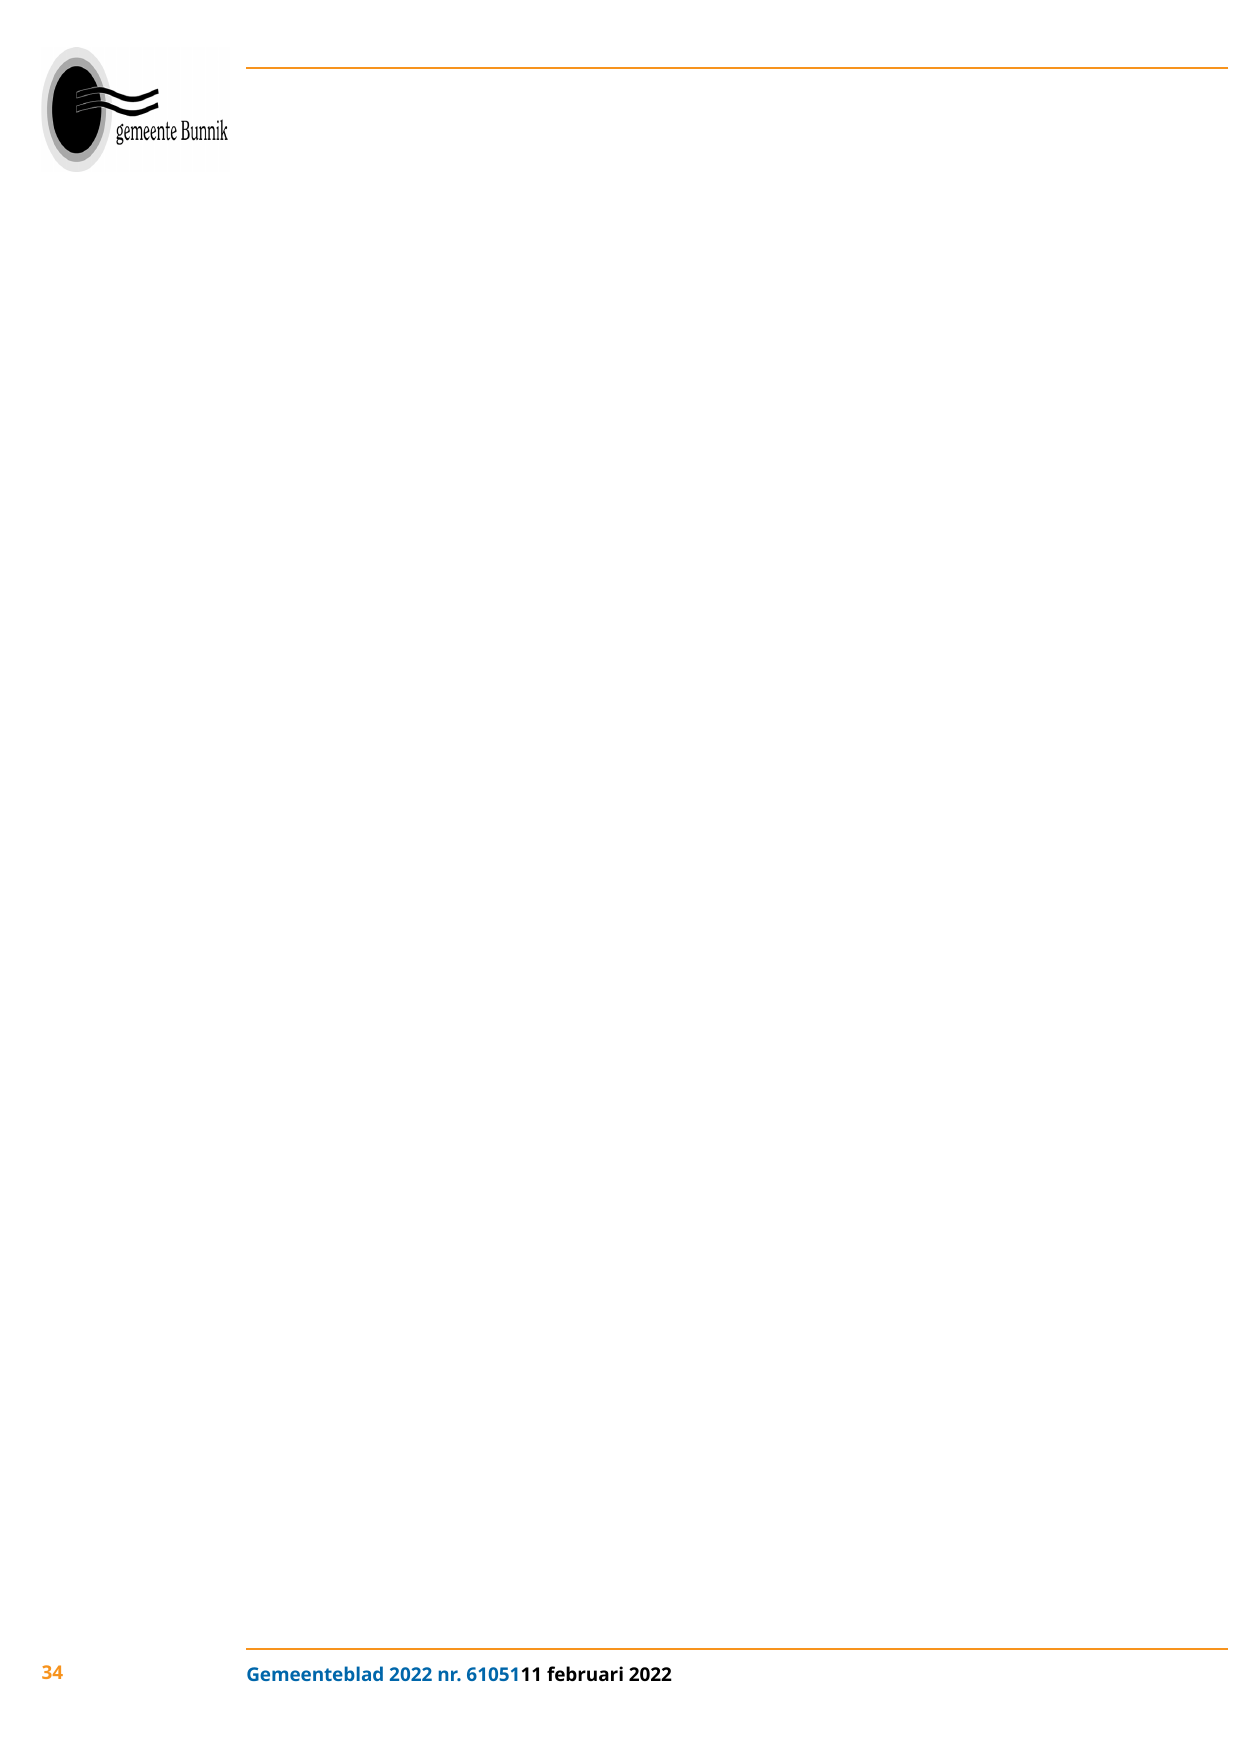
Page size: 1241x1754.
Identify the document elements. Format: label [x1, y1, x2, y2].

picture [41, 47, 231, 172]
